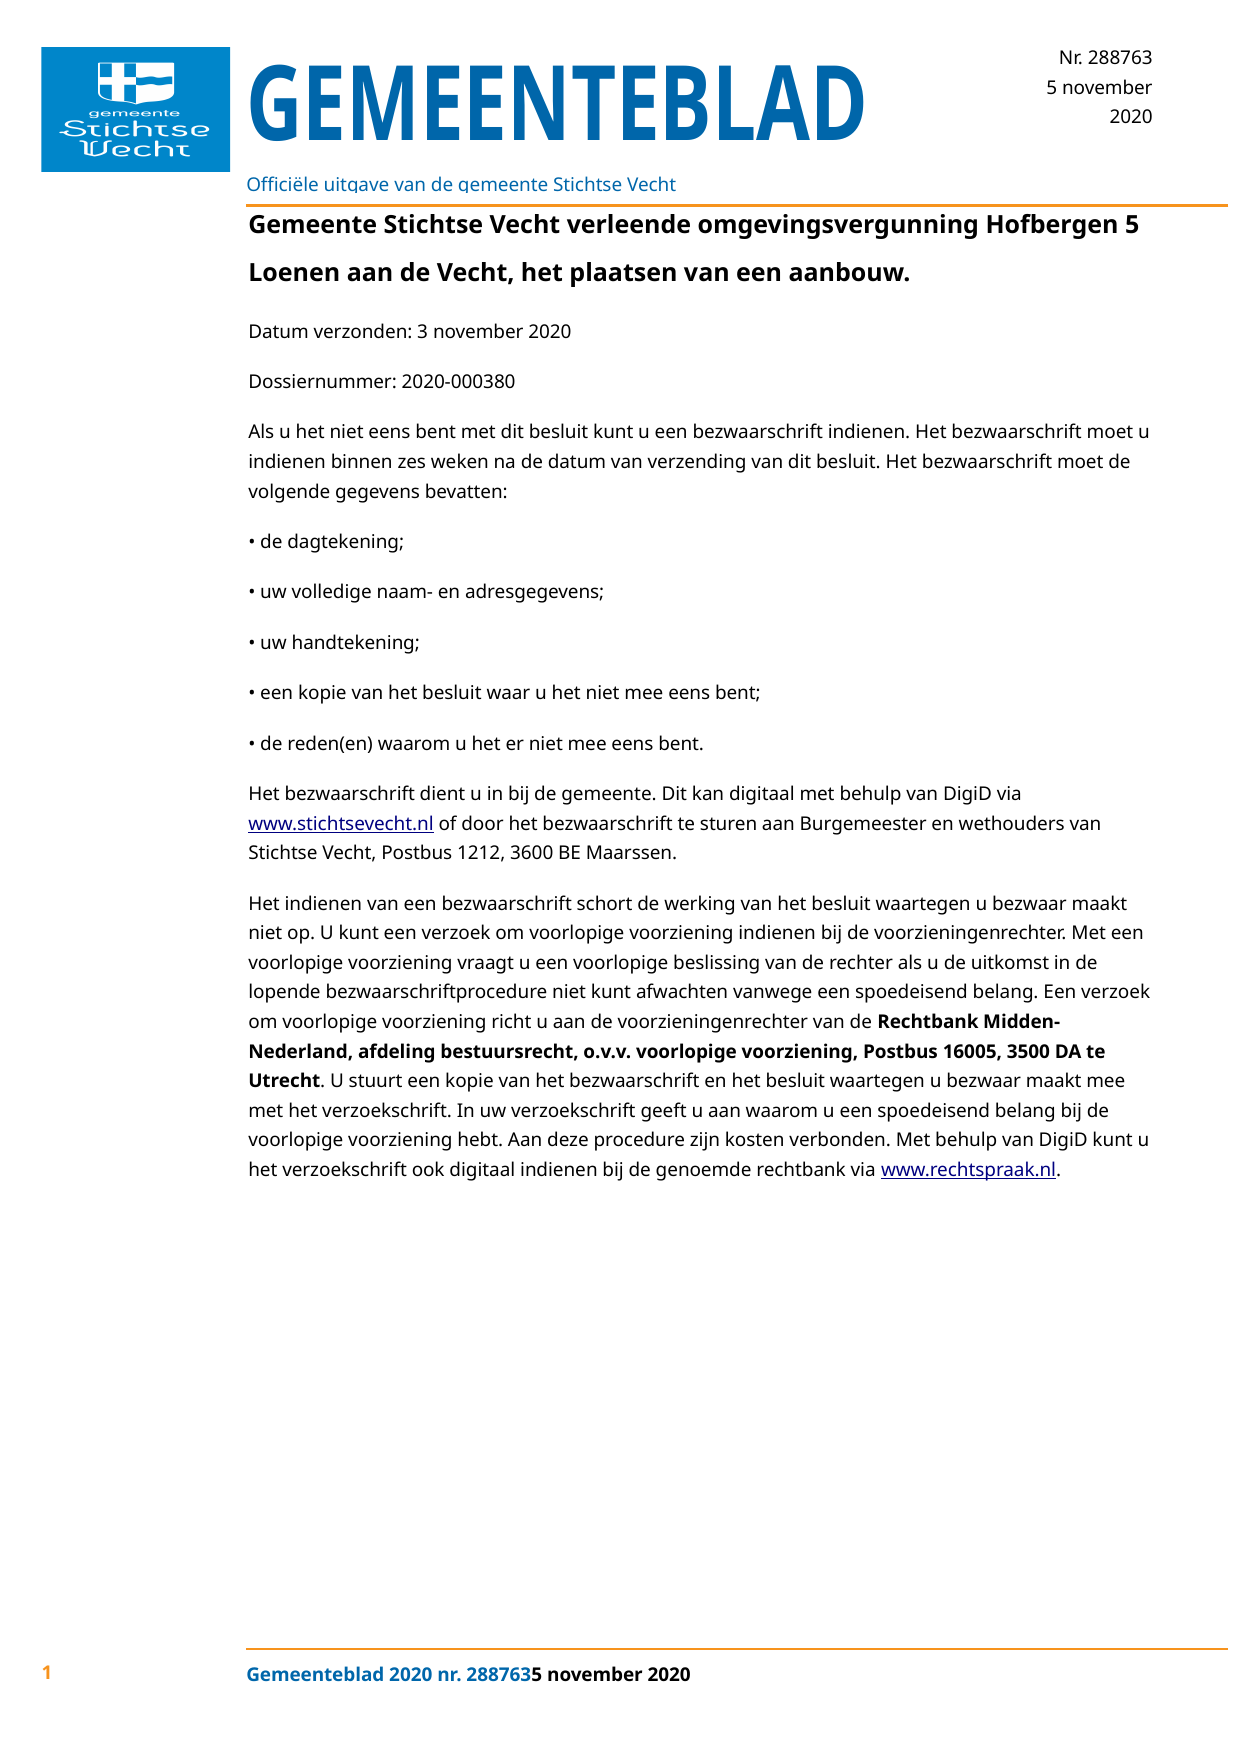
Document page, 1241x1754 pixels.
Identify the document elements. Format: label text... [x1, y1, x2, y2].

picture [99, 63, 135, 101]
text Als u het niet eens bent met dit besluit kunt u een bezwaarschrift indienen. Het bezwaarschrift moet u indienen binnen zes weken na de datum van verzending van dit besluit. Het bezwaarschrift moet de volgende gegevens bevatten: [248, 419, 1152, 504]
text Het bezwaarschrift dient u in bij de gemeente. Dit kan digitaal met behulp van DigiD via www.stichtsevecht.nl of door het bezwaarschrift te sturen aan Burgemeester en wethouders van Stichtse Vecht, Postbus 1212, 3600 BE Maarssen. [248, 780, 1152, 865]
text • de dagtekening; [248, 528, 1152, 554]
text • uw handtekening; [248, 629, 1152, 655]
text Het indienen van een bezwaarschrift schort de werking van het besluit waartegen u bezwaar maakt niet op. U kunt een verzoek om voorlopige voorziening indienen bij de voorzieningenrechter. Met een voorlopige voorziening vraagt u een voorlopige beslissing van de rechter als u de uitkomst in de lopende bezwaarschriftprocedure niet kunt afwachten vanwege een spoedeisend belang. Een verzoek om voorlopige voorziening richt u aan de voorzieningenrechter van de Rechtbank Midden-Nederland, afdeling bestuursrecht, o.v.v. voorlopige voorziening, Postbus 16005, 3500 DA te Utrecht. U stuurt een kopie van het bezwaarschrift en het besluit waartegen u bezwaar maakt mee met het verzoekschrift. In uw verzoekschrift geeft u aan waarom u een spoedeisend belang bij de voorlopige voorziening hebt. Aan deze procedure zijn kosten verbonden. Met behulp van DigiD kunt u het verzoekschrift ook digitaal indienen bij de genoemde rechtbank via www.rechtspraak.nl. [248, 890, 1152, 1182]
text • de reden(en) waarom u het er niet mee eens bent. [248, 730, 1152, 756]
text • uw volledige naam- en adresgegevens; [248, 579, 1152, 604]
picture [137, 63, 174, 103]
text Gemeente Stichtse Vecht verleende omgevingsvergunning Hofbergen 5 Loenen aan de Vecht, het plaatsen van een aanbouw. [248, 207, 1152, 288]
text Dossiernummer: 2020-000380 [248, 368, 1152, 394]
text • een kopie van het besluit waar u het niet mee eens bent; [248, 679, 1152, 705]
text Datum verzonden: 3 november 2020 [248, 318, 1152, 344]
